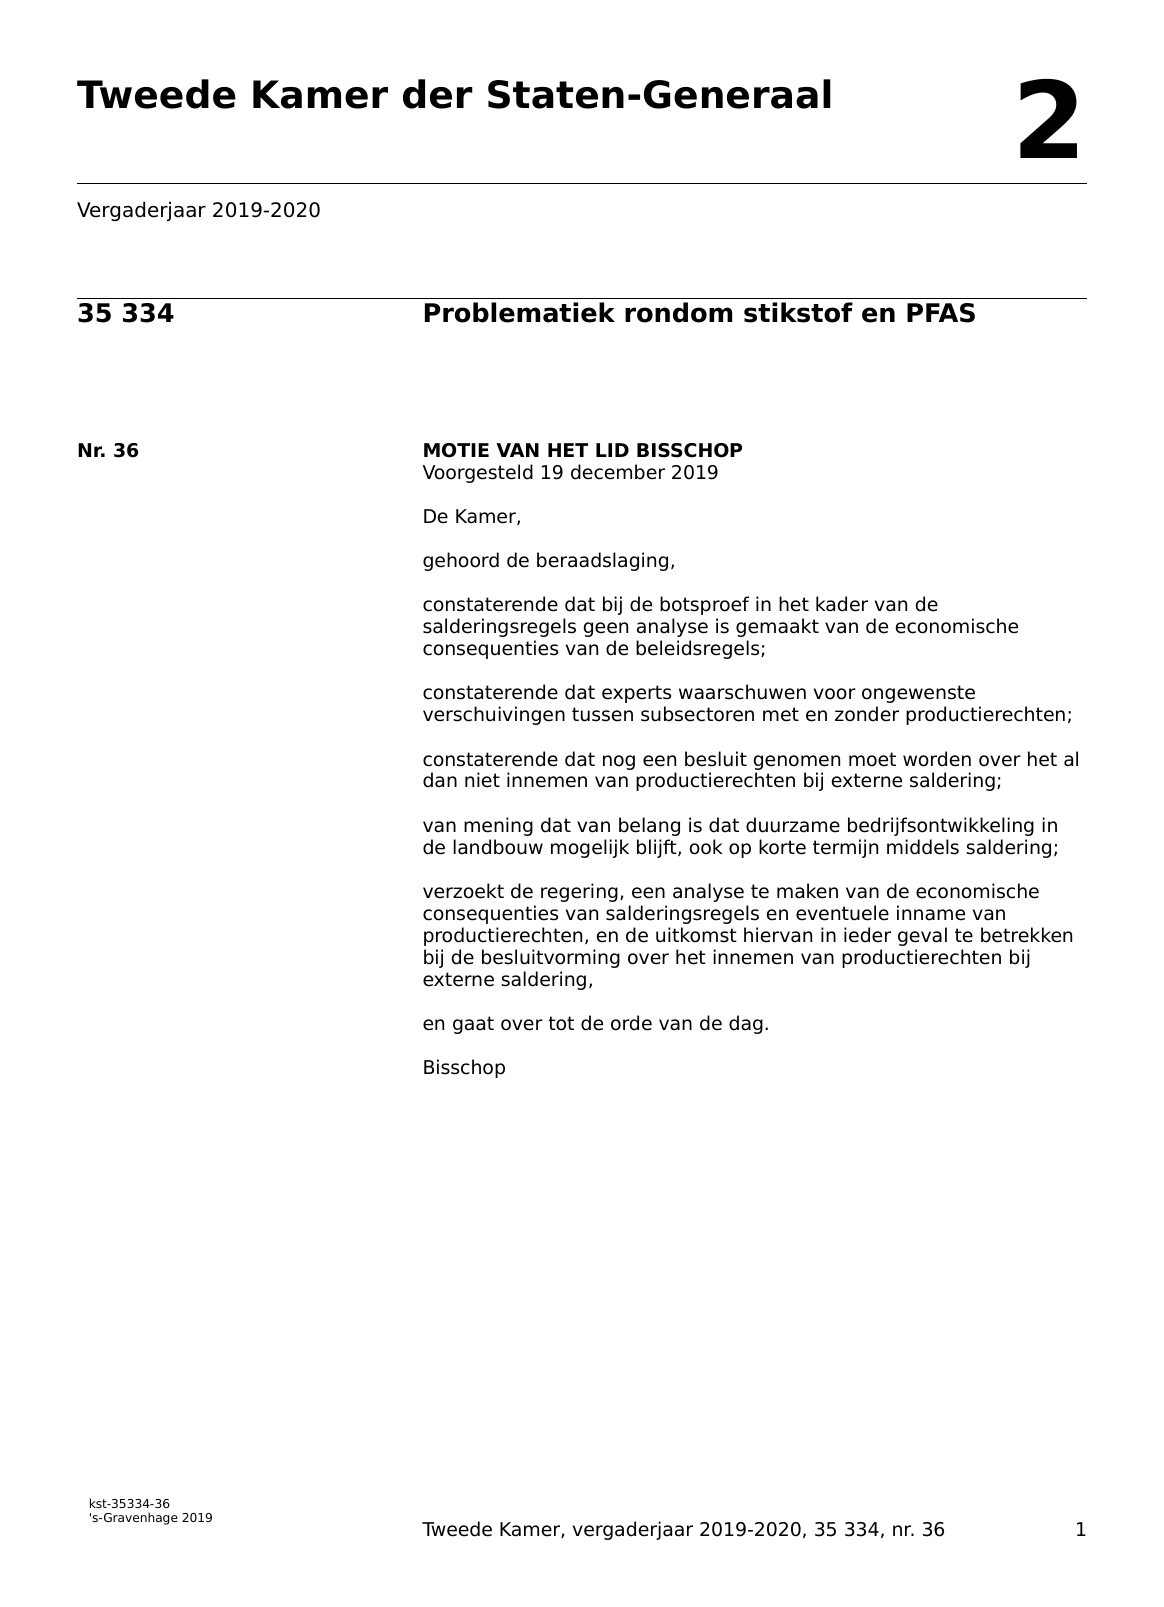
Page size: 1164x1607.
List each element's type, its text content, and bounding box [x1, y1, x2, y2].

text constaterende dat nog een besluit genomen moet worden over het al dan niet innemen van productierechten bij externe saldering; [422, 748, 1087, 792]
text en gaat over tot de orde van de dag. [422, 1013, 1087, 1035]
text verzoekt de regering, een analyse te maken van de economische consequenties van salderingsregels en eventuele inname van productierechten, en de uitkomst hiervan in ieder geval te betrekken bij de besluitvorming over het innemen van productierechten bij externe saldering, [422, 881, 1087, 991]
text constaterende dat experts waarschuwen voor ongewenste verschuivingen tussen subsectoren met en zonder productierechten; [422, 682, 1087, 726]
table_cell Vergaderjaar 2019-2020 [77, 184, 1087, 298]
table_header Tweede Kamer der Staten-Generaal [77, 59, 886, 183]
subtitle Nr. 36 MOTIE VAN HET LID BISSCHOP [77, 440, 1087, 462]
text kst-35334-36 [88, 1497, 323, 1511]
text Voorgesteld 19 december 2019 [422, 462, 1087, 484]
text De Kamer, [422, 506, 1087, 528]
table_header 2 [886, 59, 1087, 183]
text Bisschop [422, 1057, 1087, 1079]
text 's-Gravenhage 2019 [88, 1511, 323, 1525]
text constaterende dat bij de botsproef in het kader van de salderingsregels geen analyse is gemaakt van de economische consequenties van de beleidsregels; [422, 594, 1087, 660]
text gehoord de beraadslaging, [422, 550, 1087, 572]
text van mening dat van belang is dat duurzame bedrijfsontwikkeling in de landbouw mogelijk blijft, ook op korte termijn middels saldering; [422, 814, 1087, 858]
subtitle 35 334 Problematiek rondom stikstof en PFAS [77, 299, 1087, 329]
